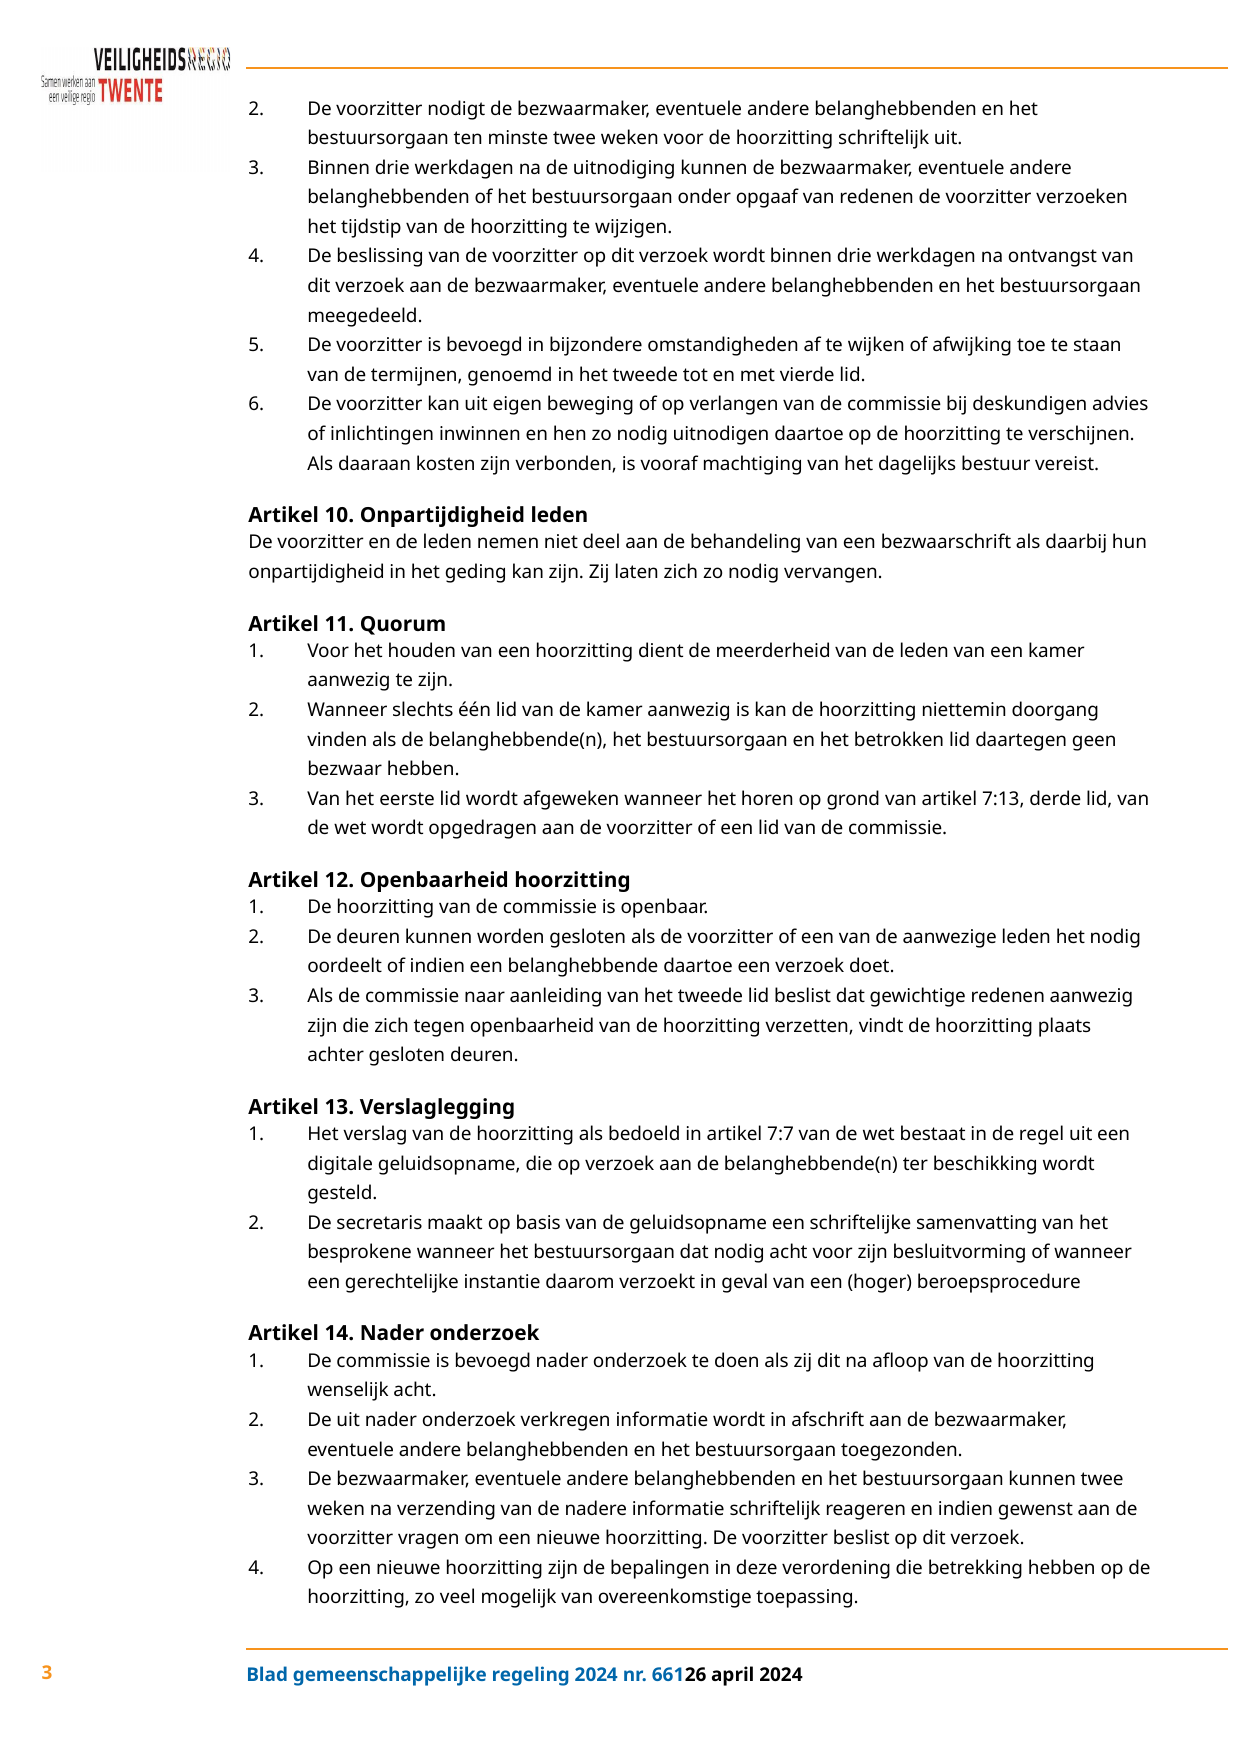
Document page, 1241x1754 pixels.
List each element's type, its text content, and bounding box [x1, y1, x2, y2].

text De voorzitter en de leden nemen niet deel aan de behandeling van een bezwaarschrift als daarbij hun onpartijdigheid in het geding kan zijn. Zij laten zich zo nodig vervangen. [248, 529, 1152, 584]
list De secretaris maakt op basis van de geluidsopname een schriftelijke samenvatting van het besprokene wanneer het bestuursorgaan dat nodig acht voor zijn besluitvorming of wanneer een gerechtelijke instantie daarom verzoekt in geval van een (hoger) beroepsprocedure [248, 1209, 1152, 1294]
text Artikel 10. Onpartijdigheid leden [248, 500, 1152, 529]
list De voorzitter is bevoegd in bijzondere omstandigheden af te wijken of afwijking toe te staan van de termijnen, genoemd in het tweede tot en met vierde lid. [248, 331, 1152, 387]
text Artikel 13. Verslaglegging [248, 1092, 1152, 1120]
list De voorzitter nodigt de bezwaarmaker, eventuele andere belanghebbenden en het bestuursorgaan ten minste twee weken voor de hoorzitting schriftelijk uit. [248, 95, 1152, 150]
list Op een nieuwe hoorzitting zijn de bepalingen in deze verordening die betrekking hebben op de hoorzitting, zo veel mogelijk van overeenkomstige toepassing. [248, 1554, 1152, 1609]
list De bezwaarmaker, eventuele andere belanghebbenden en het bestuursorgaan kunnen twee weken na verzending van de nadere informatie schriftelijk reageren en indien gewenst aan de voorzitter vragen om een nieuwe hoorzitting. De voorzitter beslist op dit verzoek. [248, 1465, 1152, 1550]
list Het verslag van de hoorzitting als bedoeld in artikel 7:7 van de wet bestaat in de regel uit een digitale geluidsopname, die op verzoek aan de belanghebbende(n) ter beschikking wordt gesteld. [248, 1120, 1152, 1205]
list Als de commissie naar aanleiding van het tweede lid beslist dat gewichtige redenen aanwezig zijn die zich tegen openbaarheid van de hoorzitting verzetten, vindt de hoorzitting plaats achter gesloten deuren. [248, 982, 1152, 1067]
list De commissie is bevoegd nader onderzoek te doen als zij dit na afloop van de hoorzitting wenselijk acht. [248, 1347, 1152, 1402]
list De hoorzitting van de commissie is openbaar. [248, 893, 1152, 919]
text Artikel 12. Openbaarheid hoorzitting [248, 865, 1152, 893]
list De beslissing van de voorzitter op dit verzoek wordt binnen drie werkdagen na ontvangst van dit verzoek aan de bezwaarmaker, eventuele andere belanghebbenden en het bestuursorgaan meegedeeld. [248, 243, 1152, 328]
list Voor het houden van een hoorzitting dient de meerderheid van de leden van een kamer aanwezig te zijn. [248, 637, 1152, 692]
list De voorzitter kan uit eigen beweging of op verlangen van de commissie bij deskundigen advies of inlichtingen inwinnen en hen zo nodig uitnodigen daartoe op de hoorzitting te verschijnen. Als daaraan kosten zijn verbonden, is vooraf machtiging van het dagelijks bestuur vereist. [248, 391, 1152, 476]
list Van het eerste lid wordt afgeweken wanneer het horen op grond van artikel 7:13, derde lid, van de wet wordt opgedragen aan de voorzitter of een lid van de commissie. [248, 785, 1152, 840]
list Binnen drie werkdagen na de uitnodiging kunnen de bezwaarmaker, eventuele andere belanghebbenden of het bestuursorgaan onder opgaaf van redenen de voorzitter verzoeken het tijdstip van de hoorzitting te wijzigen. [248, 154, 1152, 239]
picture [41, 47, 231, 172]
list Wanneer slechts één lid van de kamer aanwezig is kan de hoorzitting niettemin doorgang vinden als de belanghebbende(n), het bestuursorgaan en het betrokken lid daartegen geen bezwaar hebben. [248, 696, 1152, 781]
text Artikel 11. Quorum [248, 609, 1152, 637]
list De uit nader onderzoek verkregen informatie wordt in afschrift aan de bezwaarmaker, eventuele andere belanghebbenden en het bestuursorgaan toegezonden. [248, 1406, 1152, 1461]
list De deuren kunnen worden gesloten als de voorzitter of een van de aanwezige leden het nodig oordeelt of indien een belanghebbende daartoe een verzoek doet. [248, 923, 1152, 978]
text Artikel 14. Nader onderzoek [248, 1318, 1152, 1347]
